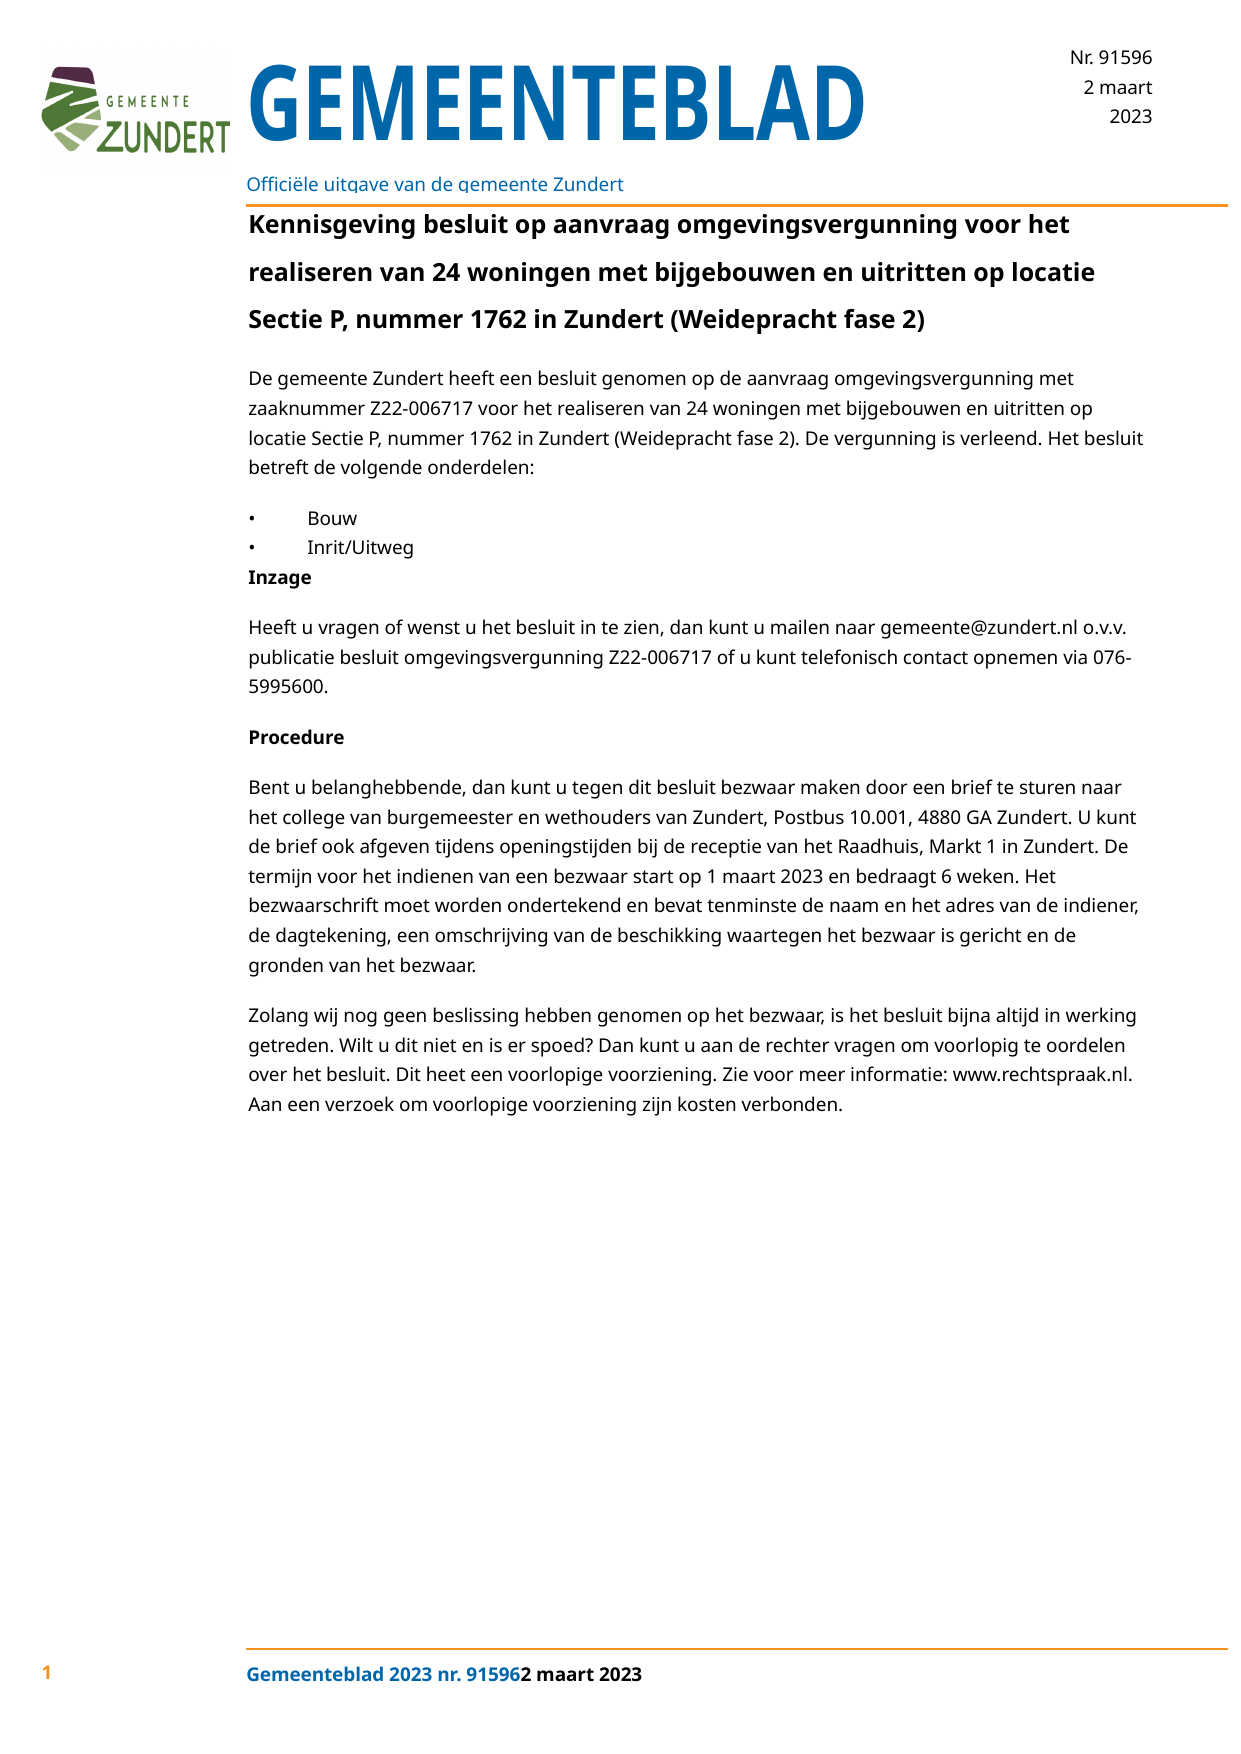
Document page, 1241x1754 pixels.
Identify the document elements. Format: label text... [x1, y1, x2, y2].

list Inrit/Uitweg [248, 534, 1152, 560]
picture [41, 47, 231, 172]
text De gemeente Zundert heeft een besluit genomen op de aanvraag omgevingsvergunning met zaaknummer Z22-006717 voor het realiseren van 24 woningen met bijgebouwen en uitritten op locatie Sectie P, nummer 1762 in Zundert (Weidepracht fase 2). De vergunning is verleend. Het besluit betreft de volgende onderdelen: [248, 366, 1152, 480]
text Bent u belanghebbende, dan kunt u tegen dit besluit bezwaar maken door een brief te sturen naar het college van burgemeester en wethouders van Zundert, Postbus 10.001, 4880 GA Zundert. U kunt de brief ook afgeven tijdens openingstijden bij de receptie van het Raadhuis, Markt 1 in Zundert. De termijn voor het indienen van een bezwaar start op 1 maart 2023 en bedraagt 6 weken. Het bezwaarschrift moet worden ondertekend en bevat tenminste de naam en het adres van de indiener, de dagtekening, een omschrijving van de beschikking waartegen het bezwaar is gericht en de gronden van het bezwaar. [248, 774, 1152, 977]
text Heeft u vragen of wenst u het besluit in te zien, dan kunt u mailen naar gemeente@zundert.nl o.v.v. publicatie besluit omgevingsvergunning Z22-006717 of u kunt telefonisch contact opnemen via 076-5995600. [248, 614, 1152, 699]
text Inzage [248, 564, 1152, 589]
list Bouw [248, 505, 1152, 530]
text Kennisgeving besluit op aanvraag omgevingsvergunning voor het realiseren van 24 woningen met bijgebouwen en uitritten op locatie Sectie P, nummer 1762 in Zundert (Weidepracht fase 2) [248, 207, 1152, 336]
text Zolang wij nog geen beslissing hebben genomen op het bezwaar, is het besluit bijna altijd in werking getreden. Wilt u dit niet en is er spoed? Dan kunt u aan de rechter vragen om voorlopig te oordelen over het besluit. Dit heet een voorlopige voorziening. Zie voor meer informatie: www.rechtspraak.nl. Aan een verzoek om voorlopige voorziening zijn kosten verbonden. [248, 1002, 1152, 1117]
text Procedure [248, 724, 1152, 749]
